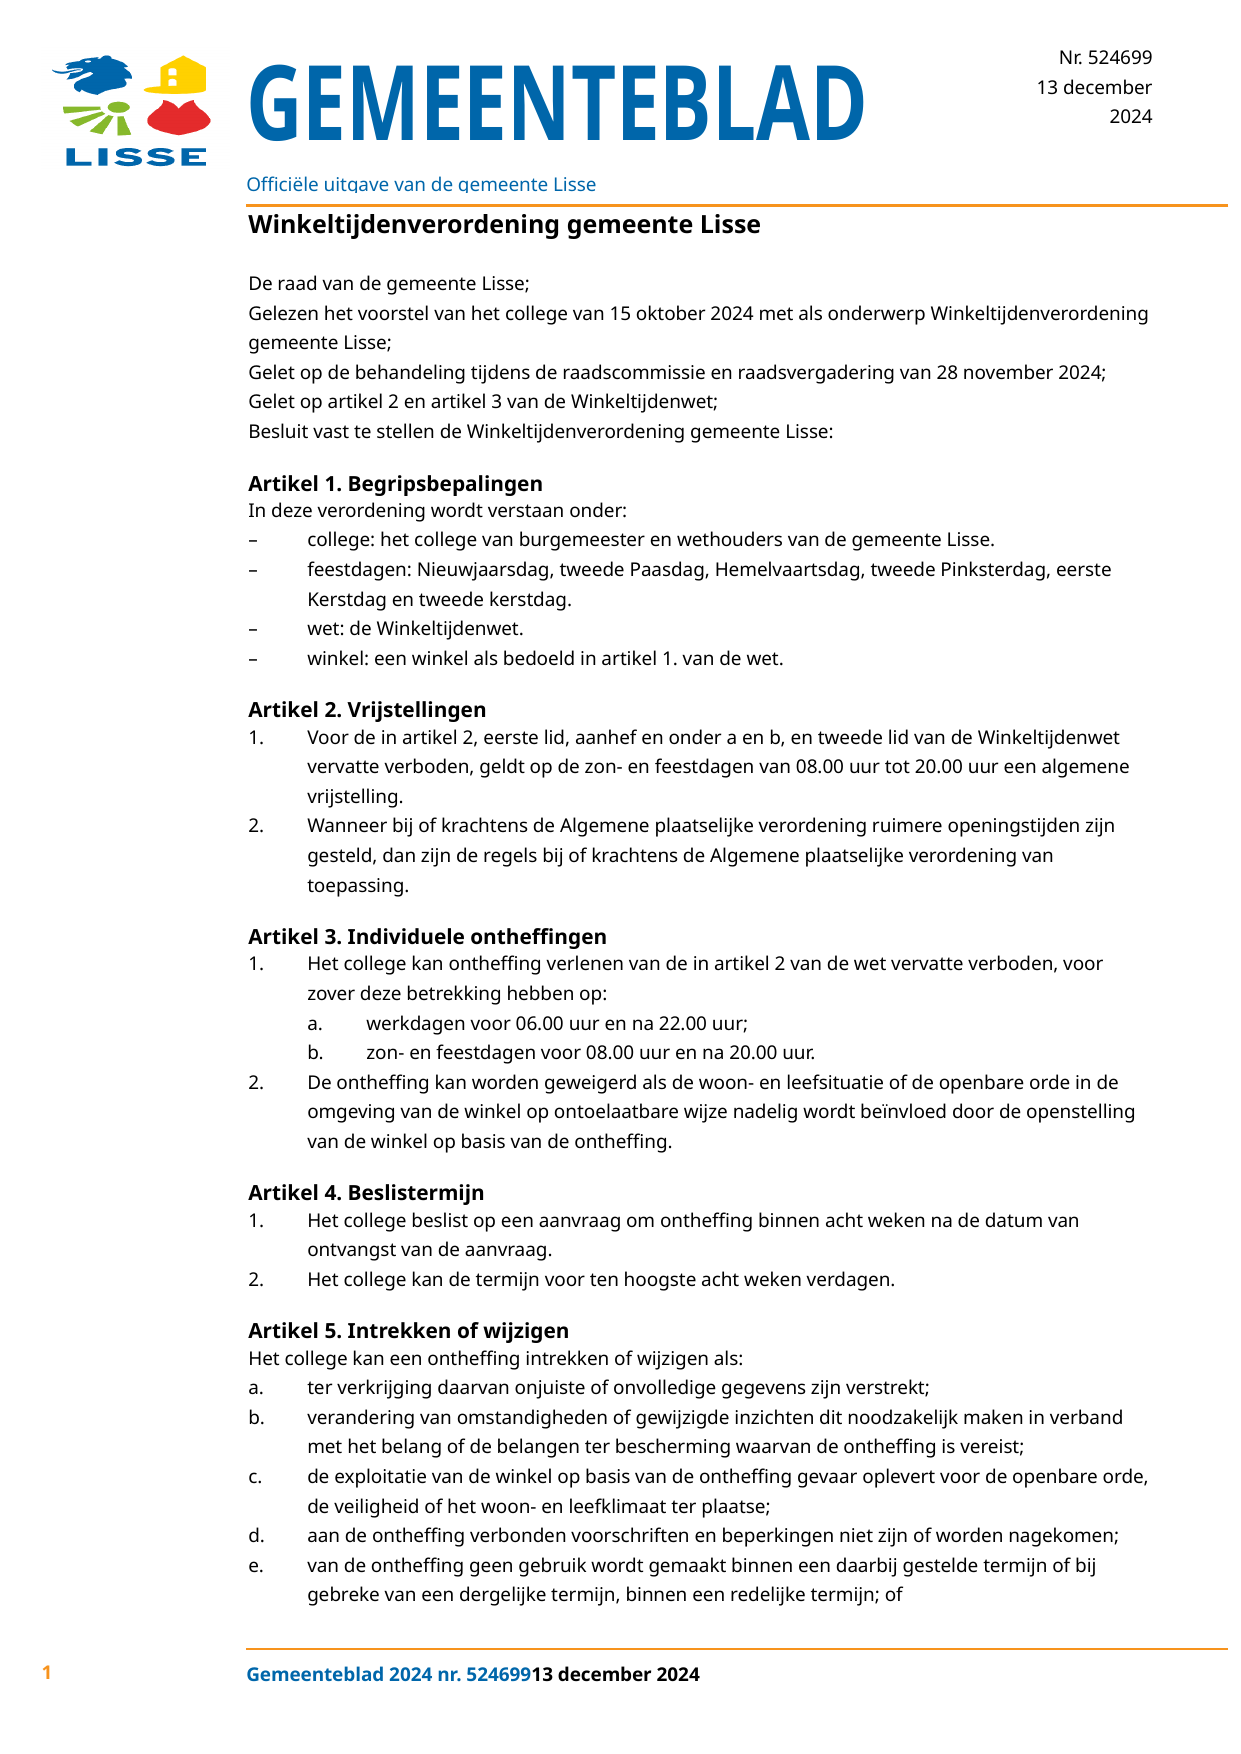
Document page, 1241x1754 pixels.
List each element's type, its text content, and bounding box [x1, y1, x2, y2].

picture [41, 47, 231, 172]
list zon- en feestdagen voor 08.00 uur en na 20.00 uur. [307, 1039, 1152, 1065]
text Artikel 3. Individuele ontheffingen [248, 922, 1152, 951]
list werkdagen voor 06.00 uur en na 22.00 uur; [307, 1010, 1152, 1036]
text Besluit vast te stellen de Winkeltijdenverordening gemeente Lisse: [248, 418, 1152, 444]
text Artikel 4. Beslistermijn [248, 1178, 1152, 1207]
list Wanneer bij of krachtens de Algemene plaatselijke verordening ruimere openingstijden zijn gesteld, dan zijn de regels bij of krachtens de Algemene plaatselijke verordening van toepassing. [248, 813, 1152, 897]
text Artikel 2. Vrijstellingen [248, 695, 1152, 724]
list De ontheffing kan worden geweigerd als de woon- en leefsituatie of de openbare orde in de omgeving van de winkel op ontoelaatbare wijze nadelig wordt beïnvloed door de openstelling van de winkel op basis van de ontheffing. [248, 1069, 1152, 1154]
list ter verkrijging daarvan onjuiste of onvolledige gegevens zijn verstrekt; [248, 1374, 1152, 1400]
text Gelet op de behandeling tijdens de raadscommissie en raadsvergadering van 28 november 2024; [248, 359, 1152, 385]
text Gelet op artikel 2 en artikel 3 van de Winkeltijdenwet; [248, 389, 1152, 414]
text Gelezen het voorstel van het college van 15 oktober 2024 met als onderwerp Winkeltijdenverordening gemeente Lisse; [248, 300, 1152, 355]
list wet: de Winkeltijdenwet. [248, 615, 1152, 641]
list college: het college van burgemeester en wethouders van de gemeente Lisse. [248, 527, 1152, 552]
list feestdagen: Nieuwjaarsdag, tweede Paasdag, Hemelvaartsdag, tweede Pinksterdag, eerste Kerstdag en tweede kerstdag. [248, 556, 1152, 612]
list winkel: een winkel als bedoeld in artikel 1. van de wet. [248, 645, 1152, 671]
text Winkeltijdenverordening gemeente Lisse [248, 207, 1152, 241]
list Het college kan de termijn voor ten hoogste acht weken verdagen. [248, 1266, 1152, 1292]
text In deze verordening wordt verstaan onder: [248, 497, 1152, 523]
list Het college beslist op een aanvraag om ontheffing binnen acht weken na de datum van ontvangst van de aanvraag. [248, 1207, 1152, 1262]
list verandering van omstandigheden of gewijzigde inzichten dit noodzakelijk maken in verband met het belang of de belangen ter bescherming waarvan de ontheffing is vereist; [248, 1404, 1152, 1459]
list Voor de in artikel 2, eerste lid, aanhef en onder a en b, en tweede lid van de Winkeltijdenwet vervatte verboden, geldt op de zon- en feestdagen van 08.00 uur tot 20.00 uur een algemene vrijstelling. [248, 724, 1152, 809]
text Artikel 1. Begripsbepalingen [248, 469, 1152, 497]
list van de ontheffing geen gebruik wordt gemaakt binnen een daarbij gestelde termijn of bij gebreke van een dergelijke termijn, binnen een redelijke termijn; of [248, 1552, 1152, 1607]
list Het college kan ontheffing verlenen van de in artikel 2 van de wet vervatte verboden, voor zover deze betrekking hebben op: [248, 951, 1152, 1006]
text De raad van de gemeente Lisse; [248, 270, 1152, 296]
list aan de ontheffing verbonden voorschriften en beperkingen niet zijn of worden nagekomen; [248, 1522, 1152, 1548]
text Artikel 5. Intrekken of wijzigen [248, 1317, 1152, 1345]
text Het college kan een ontheffing intrekken of wijzigen als: [248, 1345, 1152, 1371]
list de exploitatie van de winkel op basis van de ontheffing gevaar oplevert voor de openbare orde, de veiligheid of het woon- en leefklimaat ter plaatse; [248, 1463, 1152, 1519]
